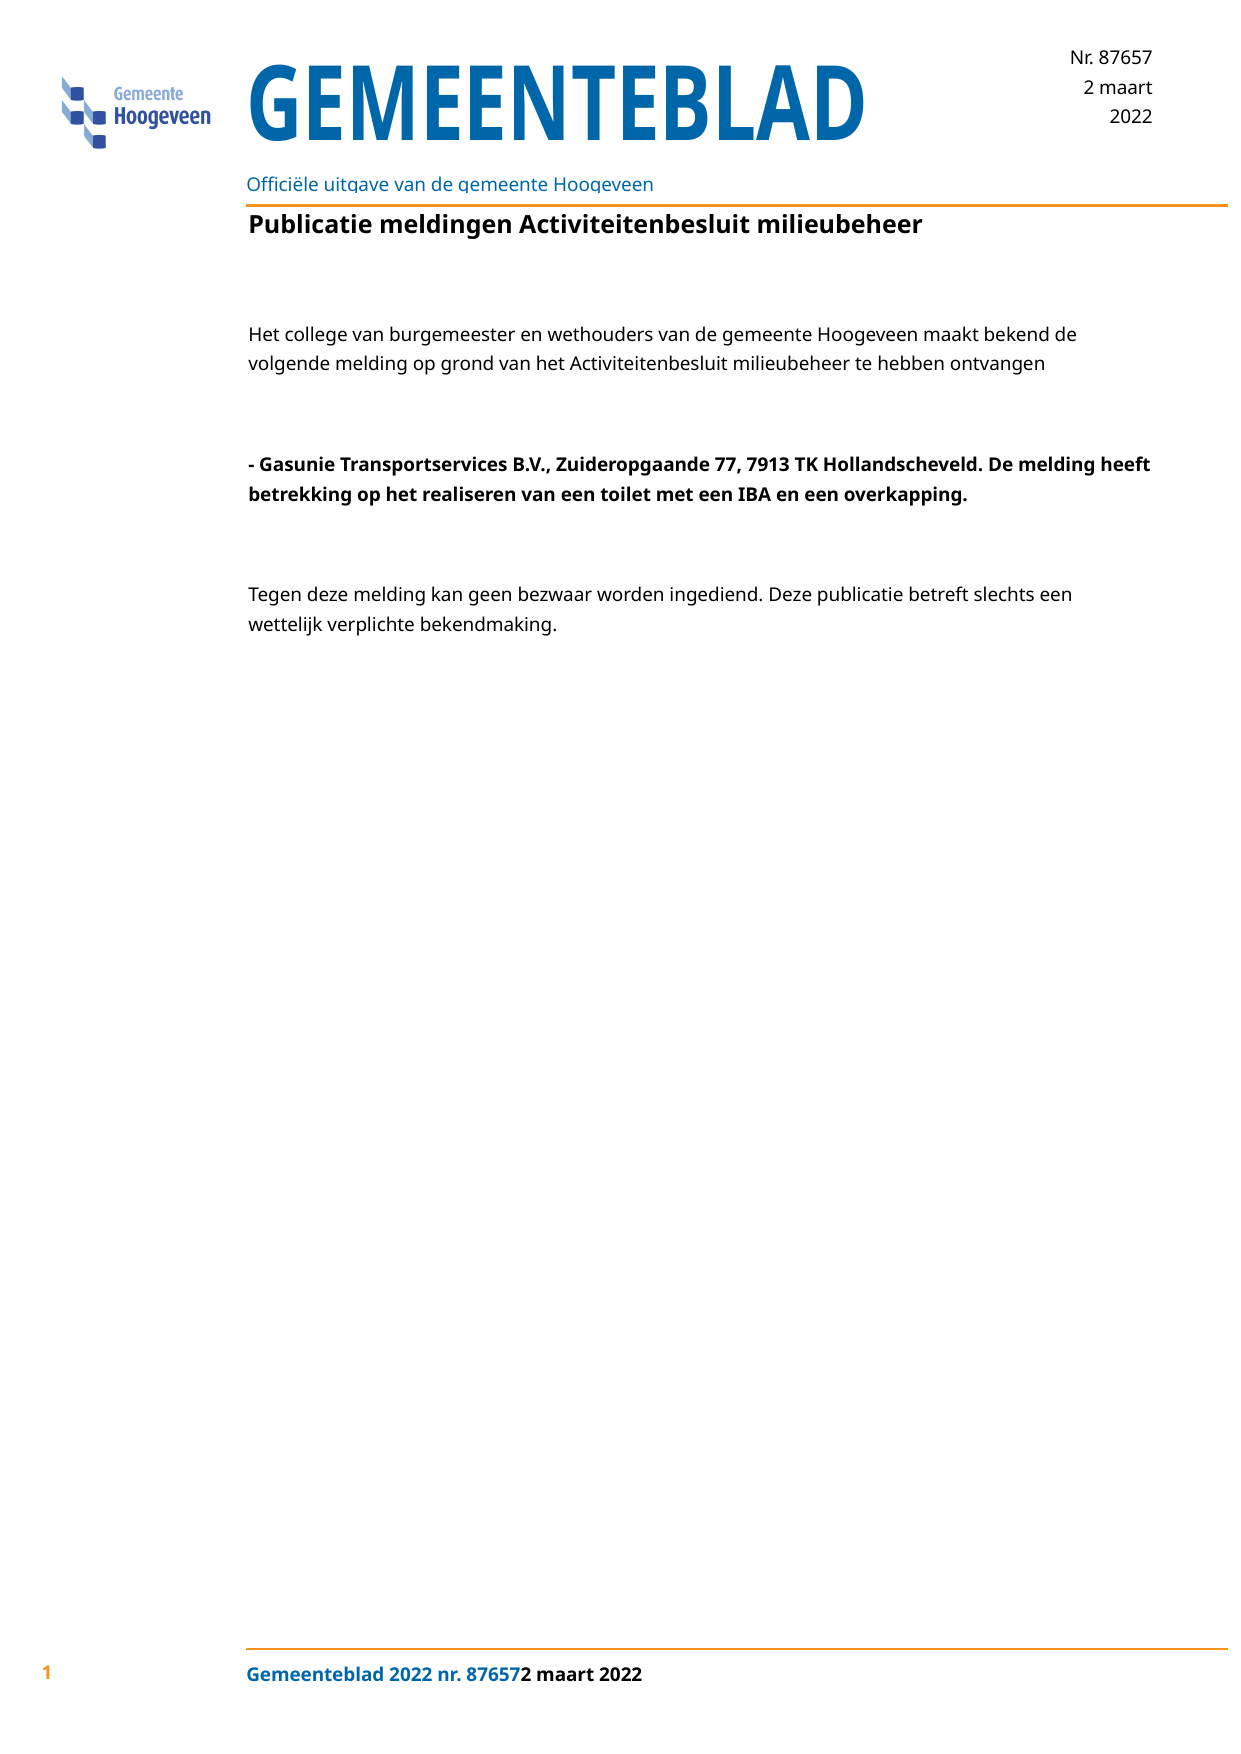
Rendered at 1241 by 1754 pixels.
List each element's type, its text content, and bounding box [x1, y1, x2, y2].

text Het college van burgemeester en wethouders van de gemeente Hoogeveen maakt bekend de volgende melding op grond van het Activiteitenbesluit milieubeheer te hebben ontvangen [248, 321, 1152, 376]
text Tegen deze melding kan geen bezwaar worden ingediend. Deze publicatie betreft slechts een wettelijk verplichte bekendmaking. [248, 582, 1152, 637]
picture [41, 47, 231, 172]
text Publicatie meldingen Activiteitenbesluit milieubeheer [248, 207, 1152, 241]
text - Gasunie Transportservices B.V., Zuideropgaande 77, 7913 TK Hollandscheveld. De melding heeft betrekking op het realiseren van een toilet met een IBA en een overkapping. [248, 451, 1152, 506]
